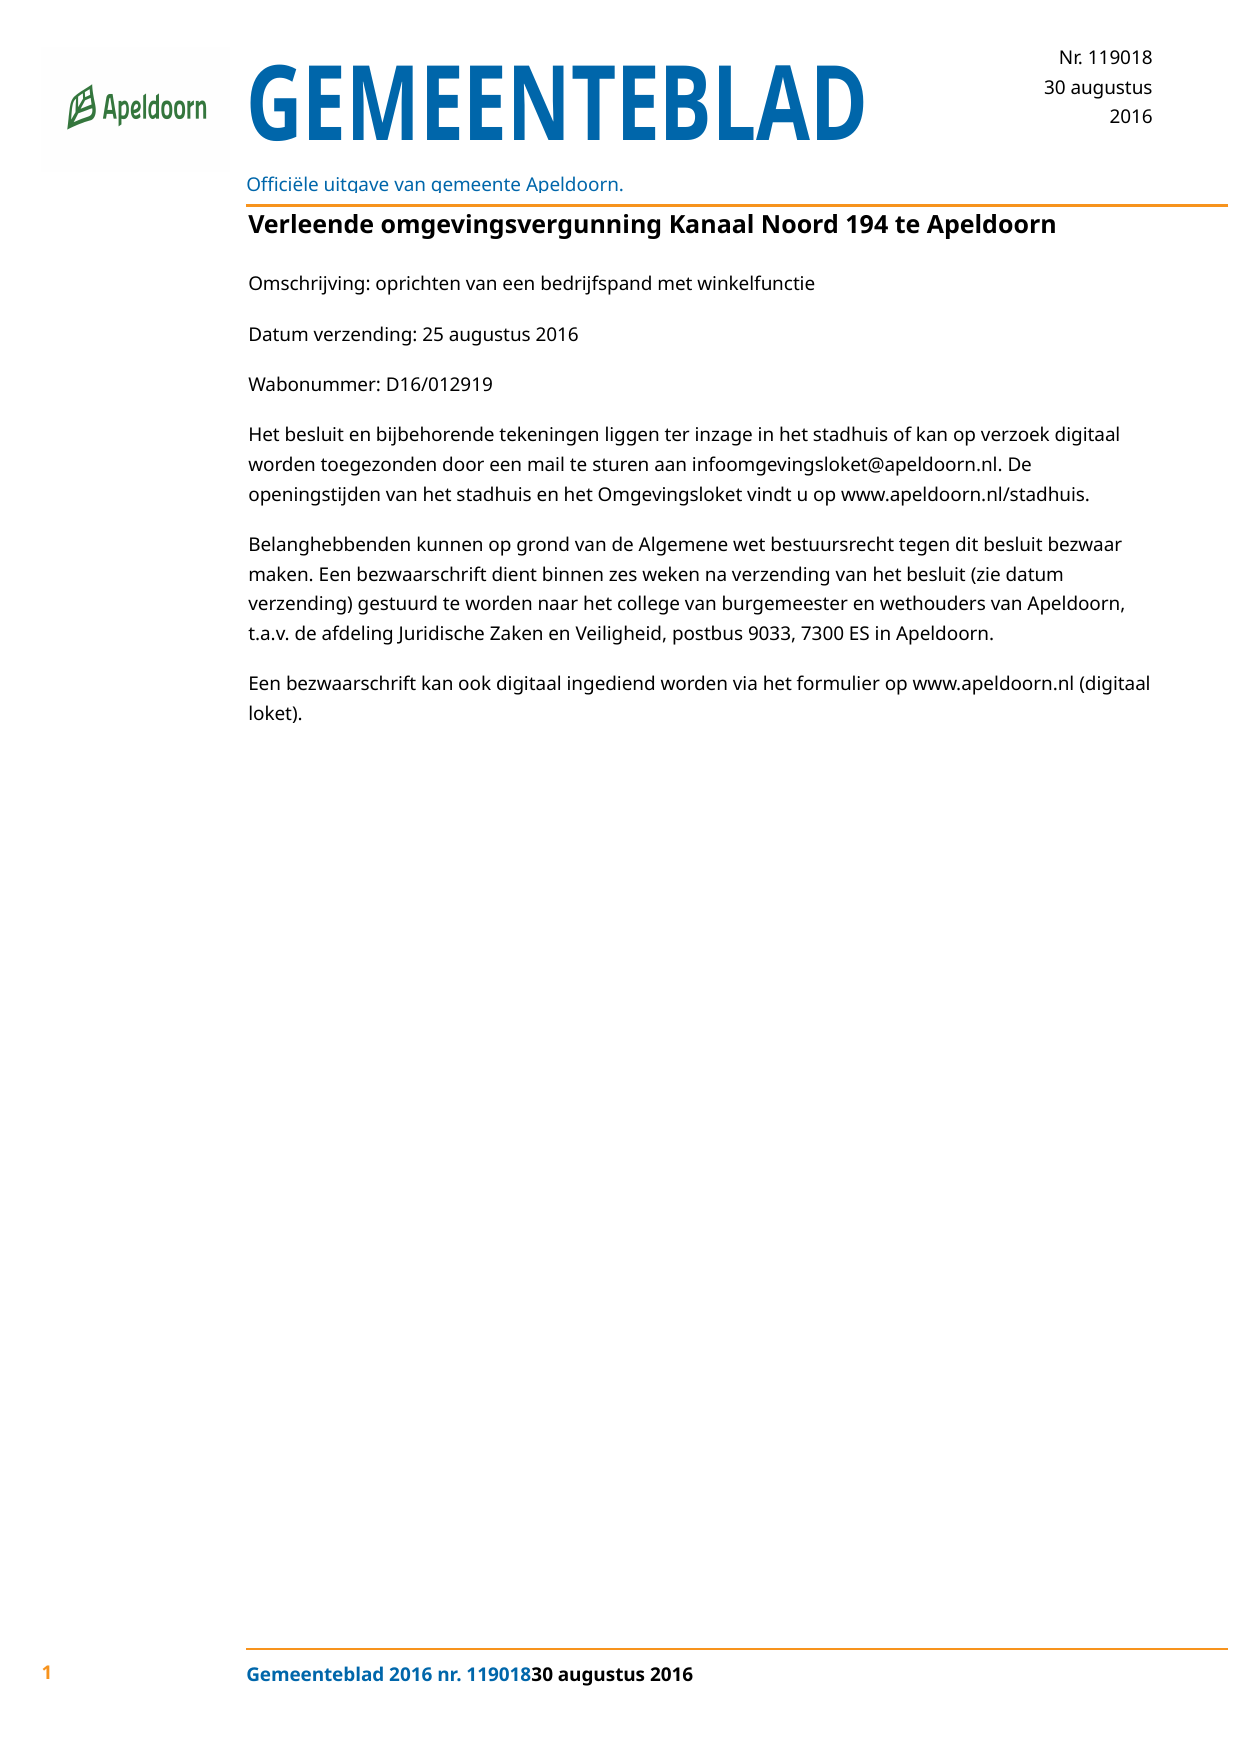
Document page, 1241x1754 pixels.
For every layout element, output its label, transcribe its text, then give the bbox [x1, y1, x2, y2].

text Verleende omgevingsvergunning Kanaal Noord 194 te Apeldoorn [248, 207, 1152, 241]
picture [41, 47, 231, 172]
text Omschrijving: oprichten van een bedrijfspand met winkelfunctie [248, 270, 1152, 296]
text Een bezwaarschrift kan ook digitaal ingediend worden via het formulier op www.apeldoorn.nl (digitaal loket). [248, 670, 1152, 726]
text Wabonummer: D16/012919 [248, 371, 1152, 397]
text Het besluit en bijbehorende tekeningen liggen ter inzage in het stadhuis of kan op verzoek digitaal worden toegezonden door een mail te sturen aan infoomgevingsloket@apeldoorn.nl. De openingstijden van het stadhuis en het Omgevingsloket vindt u op www.apeldoorn.nl/stadhuis. [248, 422, 1152, 506]
text Datum verzending: 25 augustus 2016 [248, 321, 1152, 346]
text Belanghebbenden kunnen op grond van de Algemene wet bestuursrecht tegen dit besluit bezwaar maken. Een bezwaarschrift dient binnen zes weken na verzending van het besluit (zie datum verzending) gestuurd te worden naar het college van burgemeester en wethouders van Apeldoorn, t.a.v. de afdeling Juridische Zaken en Veiligheid, postbus 9033, 7300 ES in Apeldoorn. [248, 531, 1152, 646]
